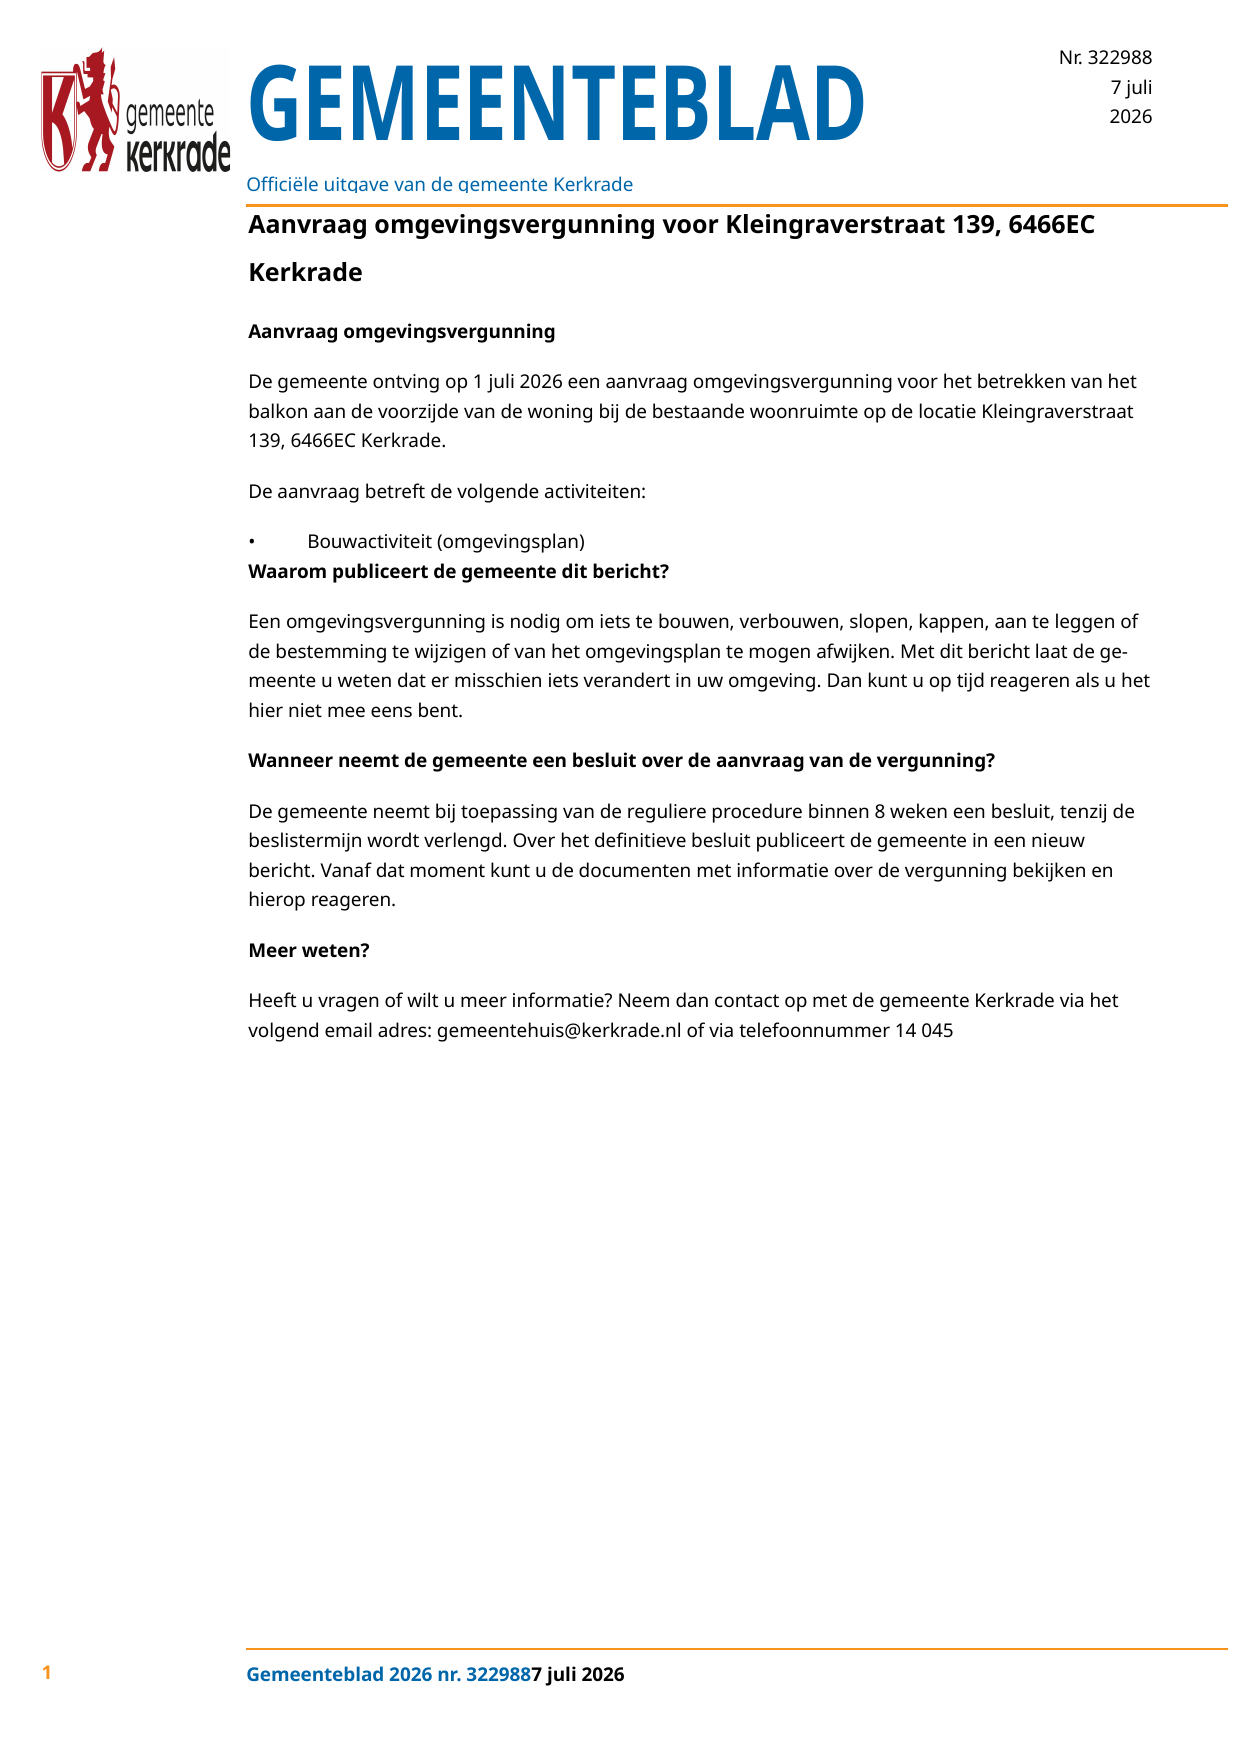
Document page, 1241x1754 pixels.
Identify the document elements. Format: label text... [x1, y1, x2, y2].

text Aanvraag omgevingsvergunning [248, 318, 1152, 344]
picture [41, 47, 231, 172]
text Een omgevingsvergunning is nodig om iets te bouwen, verbouwen, slopen, kappen, aan te leggen of de bestemming te wijzigen of van het omgevingsplan te mogen afwijken. Met dit bericht laat de ge- meente u weten dat er misschien iets verandert in uw omgeving. Dan kunt u op tijd reageren als u het hier niet mee eens bent. [248, 608, 1152, 723]
text Meer weten? [248, 937, 1152, 963]
text Aanvraag omgevingsvergunning voor Kleingraverstraat 139, 6466EC Kerkrade [248, 207, 1152, 288]
text Heeft u vragen of wilt u meer informatie? Neem dan contact op met de gemeente Kerkrade via het volgend email adres: gemeentehuis@kerkrade.nl of via telefoonnummer 14 045 [248, 987, 1152, 1043]
text De aanvraag betreft de volgende activiteiten: [248, 478, 1152, 504]
text Waarom publiceert de gemeente dit bericht? [248, 558, 1152, 584]
text Wanneer neemt de gemeente een besluit over de aanvraag van de vergunning? [248, 747, 1152, 773]
text De gemeente ontving op 1 juli 2026 een aanvraag omgevingsvergunning voor het betrekken van het balkon aan de voorzijde van de woning bij de bestaande woonruimte op de locatie Kleingraverstraat 139, 6466EC Kerkrade. [248, 368, 1152, 453]
list Bouwactiviteit (omgevingsplan) [248, 528, 1152, 554]
text De gemeente neemt bij toepassing van de reguliere procedure binnen 8 weken een besluit, tenzij de beslistermijn wordt verlengd. Over het definitieve besluit publiceert de gemeente in een nieuw bericht. Vanaf dat moment kunt u de documenten met informatie over de vergunning bekijken en hierop reageren. [248, 798, 1152, 912]
